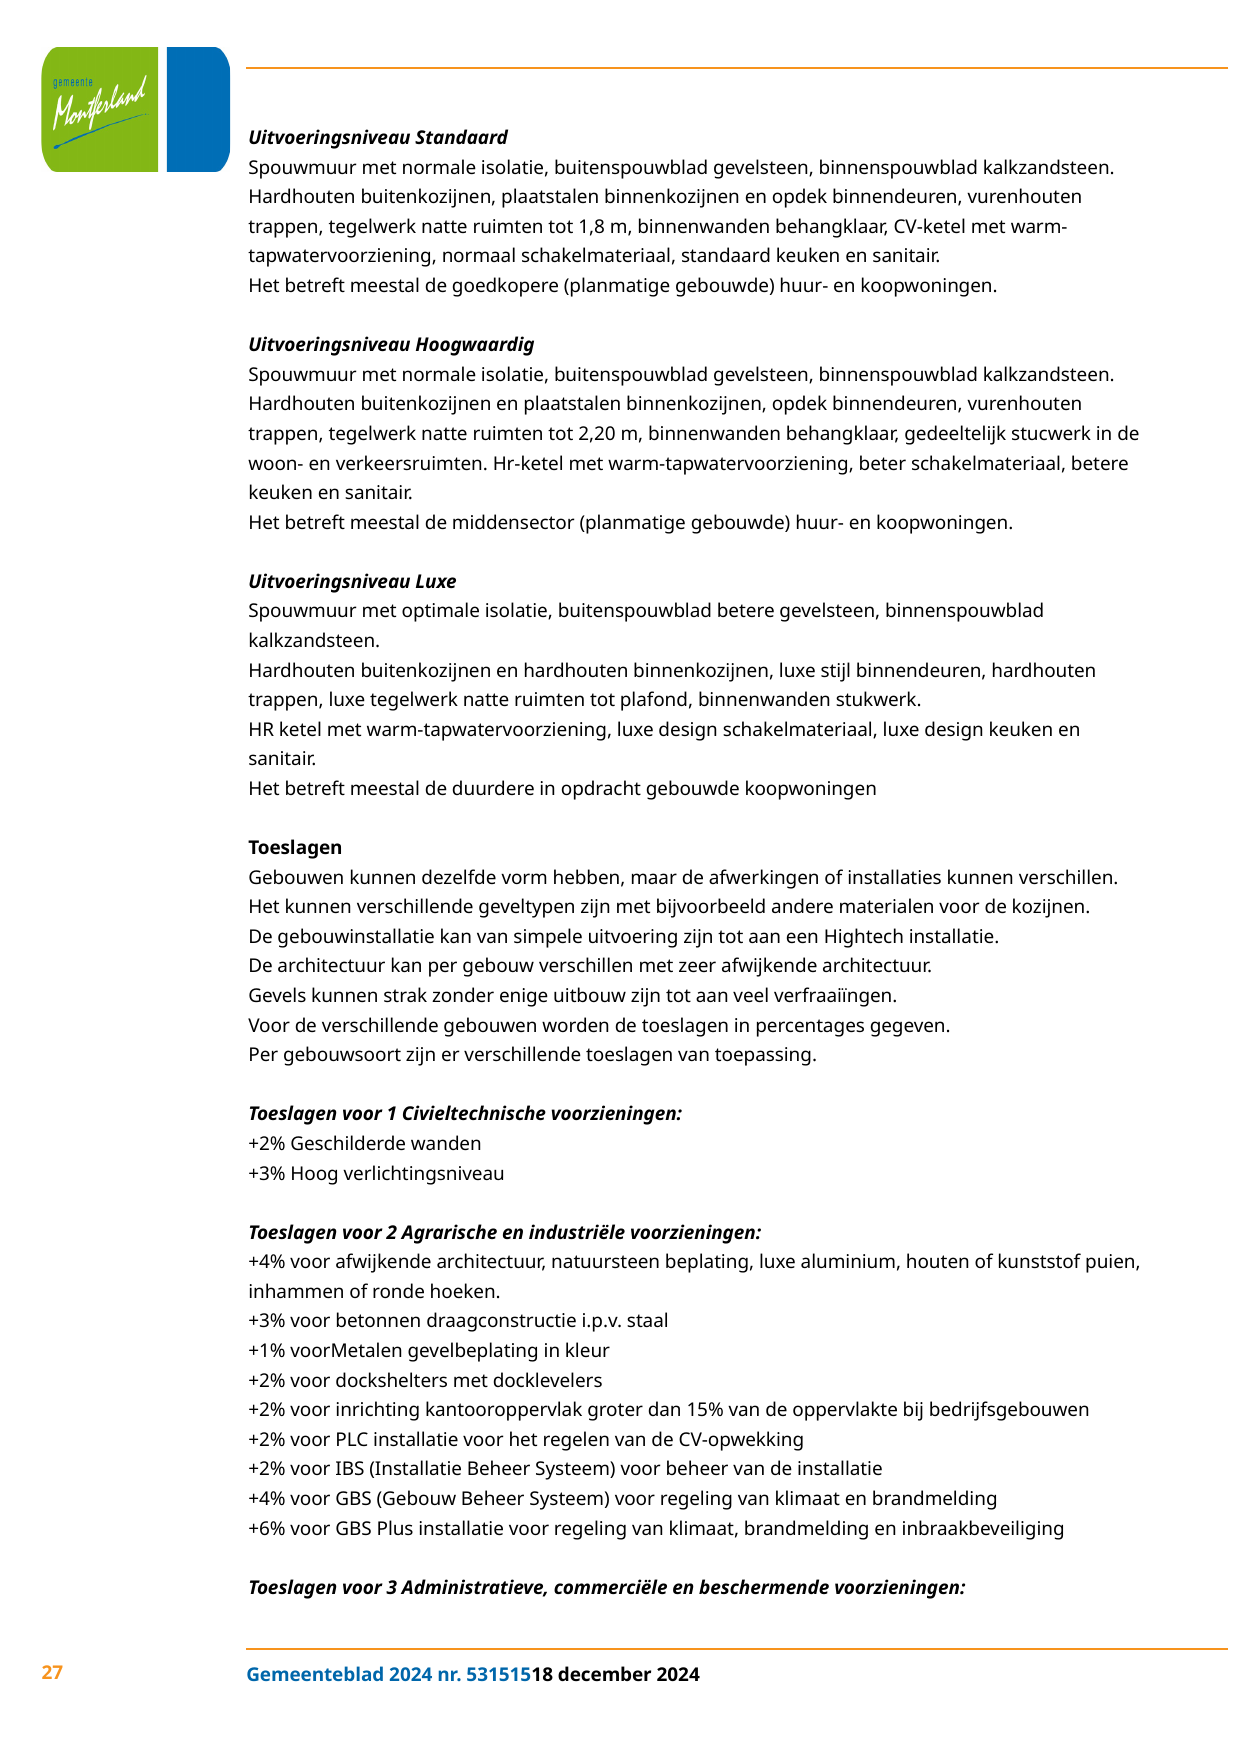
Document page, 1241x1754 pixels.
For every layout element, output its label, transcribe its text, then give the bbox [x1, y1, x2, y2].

text Toeslagen voor 1 Civieltechnische voorzieningen: [248, 1101, 1152, 1126]
text +1% voorMetalen gevelbeplating in kleur [248, 1337, 1152, 1363]
text Gebouwen kunnen dezelfde vorm hebben, maar de afwerkingen of installaties kunnen verschillen. [248, 864, 1152, 890]
text Hardhouten buitenkozijnen, plaatstalen binnenkozijnen en opdek binnendeuren, vurenhouten trappen, tegelwerk natte ruimten tot 1,8 m, binnenwanden behangklaar, CV-ketel met warm-tapwatervoorziening, normaal schakelmateriaal, standaard keuken en sanitair. [248, 183, 1152, 268]
text +4% voor GBS (Gebouw Beheer Systeem) voor regeling van klimaat en brandmelding [248, 1485, 1152, 1511]
text Spouwmuur met normale isolatie, buitenspouwblad gevelsteen, binnenspouwblad kalkzandsteen. [248, 154, 1152, 180]
text Het betreft meestal de middensector (planmatige gebouwde) huur- en koopwoningen. [248, 509, 1152, 535]
text Toeslagen voor 3 Administratieve, commerciële en beschermende voorzieningen: [248, 1574, 1152, 1600]
text Uitvoeringsniveau Standaard [248, 124, 1152, 150]
text De gebouwinstallatie kan van simpele uitvoering zijn tot aan een Hightech installatie. [248, 923, 1152, 949]
text Toeslagen [248, 834, 1152, 860]
text Toeslagen voor 2 Agrarische en industriële voorzieningen: [248, 1219, 1152, 1245]
text Spouwmuur met optimale isolatie, buitenspouwblad betere gevelsteen, binnenspouwblad kalkzandsteen. [248, 598, 1152, 653]
text Hardhouten buitenkozijnen en plaatstalen binnenkozijnen, opdek binnendeuren, vurenhouten trappen, tegelwerk natte ruimten tot 2,20 m, binnenwanden behangklaar, gedeeltelijk stucwerk in de woon- en verkeersruimten. Hr-ketel met warm-tapwatervoorziening, beter schakelmateriaal, betere keuken en sanitair. [248, 391, 1152, 505]
text Hardhouten buitenkozijnen en hardhouten binnenkozijnen, luxe stijl binnendeuren, hardhouten trappen, luxe tegelwerk natte ruimten tot plafond, binnenwanden stukwerk. [248, 657, 1152, 712]
text +2% voor dockshelters met docklevelers [248, 1367, 1152, 1393]
text Uitvoeringsniveau Hoogwaardig [248, 331, 1152, 357]
picture [41, 47, 231, 172]
text +6% voor GBS Plus installatie voor regeling van klimaat, brandmelding en inbraakbeveiliging [248, 1515, 1152, 1541]
text Spouwmuur met normale isolatie, buitenspouwblad gevelsteen, binnenspouwblad kalkzandsteen. [248, 361, 1152, 387]
text +2% voor IBS (Installatie Beheer Systeem) voor beheer van de installatie [248, 1456, 1152, 1481]
text De architectuur kan per gebouw verschillen met zeer afwijkende architectuur. [248, 953, 1152, 978]
text +3% voor betonnen draagconstructie i.p.v. staal [248, 1308, 1152, 1333]
text Het kunnen verschillende geveltypen zijn met bijvoorbeeld andere materialen voor de kozijnen. [248, 893, 1152, 919]
text Gevels kunnen strak zonder enige uitbouw zijn tot aan veel verfraaiïngen. [248, 982, 1152, 1008]
text +3% Hoog verlichtingsniveau [248, 1160, 1152, 1186]
text Uitvoeringsniveau Luxe [248, 568, 1152, 594]
text HR ketel met warm-tapwatervoorziening, luxe design schakelmateriaal, luxe design keuken en sanitair. [248, 716, 1152, 771]
text Het betreft meestal de duurdere in opdracht gebouwde koopwoningen [248, 775, 1152, 801]
text Voor de verschillende gebouwen worden de toeslagen in percentages gegeven. [248, 1012, 1152, 1038]
text +4% voor afwijkende architectuur, natuursteen beplating, luxe aluminium, houten of kunststof puien, inhammen of ronde hoeken. [248, 1248, 1152, 1304]
text +2% Geschilderde wanden [248, 1130, 1152, 1156]
text +2% voor inrichting kantooroppervlak groter dan 15% van de oppervlakte bij bedrijfsgebouwen [248, 1396, 1152, 1422]
text +2% voor PLC installatie voor het regelen van de CV-opwekking [248, 1426, 1152, 1452]
text Het betreft meestal de goedkopere (planmatige gebouwde) huur- en koopwoningen. [248, 272, 1152, 298]
text Per gebouwsoort zijn er verschillende toeslagen van toepassing. [248, 1041, 1152, 1067]
